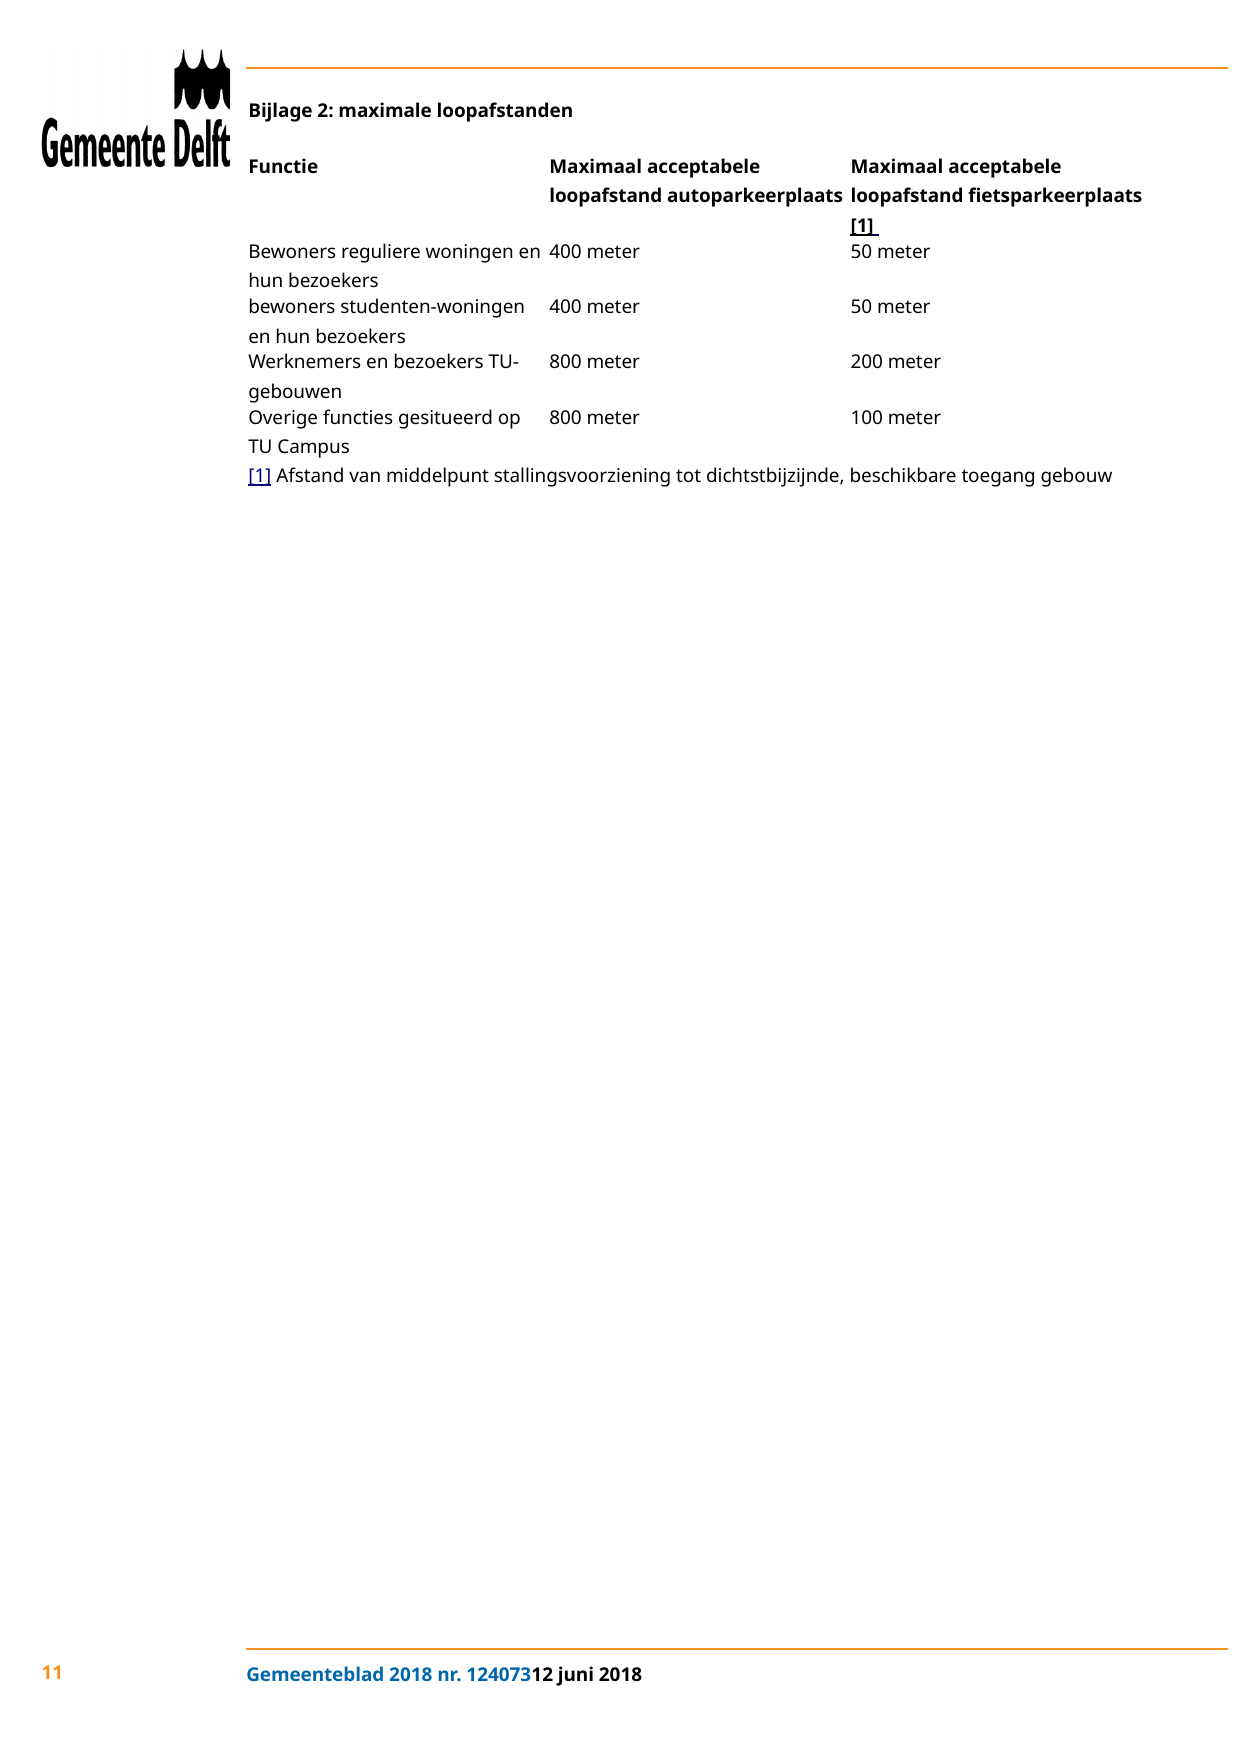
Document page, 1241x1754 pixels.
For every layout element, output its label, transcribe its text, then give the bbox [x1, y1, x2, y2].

picture [41, 47, 231, 172]
table_cell Overige functies gesitueerd op TU Campus [248, 404, 549, 459]
text Bijlage 2: maximale loopafstanden [248, 95, 1152, 123]
table_cell 400 meter [549, 293, 850, 348]
table_header Functie [248, 153, 549, 238]
table_cell 200 meter [850, 349, 1152, 404]
table_header Maximaal acceptabele loopafstand autoparkeerplaats [549, 153, 850, 238]
text [1] Afstand van middelpunt stallingsvoorziening tot dichtstbijzijnde, beschikbare toegang gebouw [248, 462, 1152, 488]
table_cell 400 meter [549, 238, 850, 293]
table_cell 800 meter [549, 349, 850, 404]
table_cell 50 meter [850, 293, 1152, 348]
table_cell bewoners studenten-woningen en hun bezoekers [248, 293, 549, 348]
table_header Maximaal acceptabele loopafstand fietsparkeerplaats [1] [850, 153, 1152, 238]
table_cell 50 meter [850, 238, 1152, 293]
table_cell Werknemers en bezoekers TU-gebouwen [248, 349, 549, 404]
table_cell 800 meter [549, 404, 850, 459]
table_cell 100 meter [850, 404, 1152, 459]
table_cell Bewoners reguliere woningen en hun bezoekers [248, 238, 549, 293]
